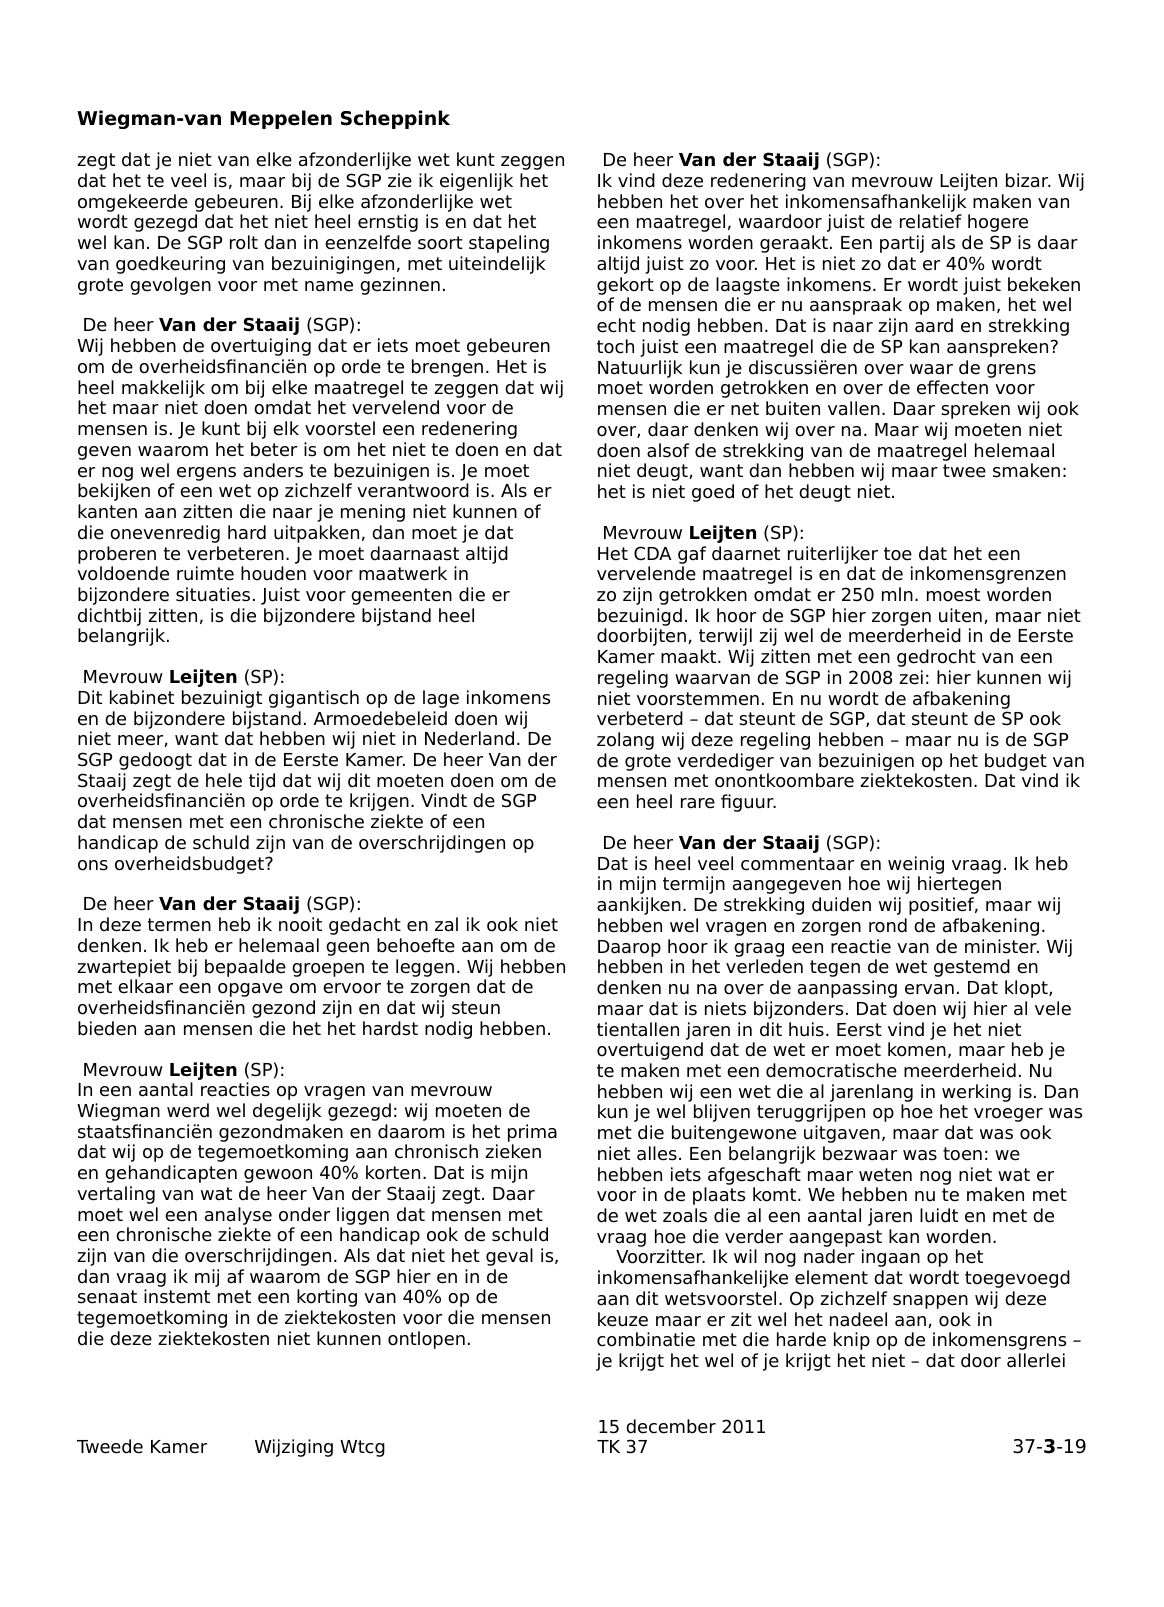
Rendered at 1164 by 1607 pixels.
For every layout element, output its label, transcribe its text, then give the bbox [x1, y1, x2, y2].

text Wij hebben de overtuiging dat er iets moet gebeuren om de overheidsfinanciën op orde te brengen. Het is heel makkelijk om bij elke maatregel te zeggen dat wij het maar niet doen omdat het vervelend voor de mensen is. Je kunt bij elk voorstel een redenering geven waarom het beter is om het niet te doen en dat er nog wel ergens anders te bezuinigen is. Je moet bekijken of een wet op zichzelf verantwoord is. Als er kanten aan zitten die naar je mening niet kunnen of die onevenredig hard uitpakken, dan moet je dat proberen te verbeteren. Je moet daarnaast altijd voldoende ruimte houden voor maatwerk in bijzondere situaties. Juist voor gemeenten die er dichtbij zitten, is die bijzondere bijstand heel belangrijk. [77, 336, 567, 647]
text Dit kabinet bezuinigt gigantisch op de lage inkomens en de bijzondere bijstand. Armoedebeleid doen wij niet meer, want dat hebben wij niet in Nederland. De SGP gedoogt dat in de Eerste Kamer. De heer Van der Staaij zegt de hele tijd dat wij dit moeten doen om de overheidsfinanciën op orde te krijgen. Vindt de SGP dat mensen met een chronische ziekte of een handicap de schuld zijn van de overschrijdingen op ons overheidsbudget? [77, 688, 567, 874]
text De heer Van der Staaij (SGP): [77, 894, 567, 915]
text In deze termen heb ik nooit gedacht en zal ik ook niet denken. Ik heb er helemaal geen behoefte aan om de zwartepiet bij bepaalde groepen te leggen. Wij hebben met elkaar een opgave om ervoor te zorgen dat de overheidsfinanciën gezond zijn en dat wij steun bieden aan mensen die het het hardst nodig hebben. [77, 915, 567, 1039]
text Dat is heel veel commentaar en weinig vraag. Ik heb in mijn termijn aangegeven hoe wij hiertegen aankijken. De strekking duiden wij positief, maar wij hebben wel vragen en zorgen rond de afbakening. Daarop hoor ik graag een reactie van de minister. Wij hebben in het verleden tegen de wet gestemd en denken nu na over de aanpassing ervan. Dat klopt, maar dat is niets bijzonders. Dat doen wij hier al vele tientallen jaren in dit huis. Eerst vind je het niet overtuigend dat de wet er moet komen, maar heb je te maken met een democratische meerderheid. Nu hebben wij een wet die al jarenlang in werking is. Dan kun je wel blijven teruggrijpen op hoe het vroeger was met die buitengewone uitgaven, maar dat was ook niet alles. Een belangrijk bezwaar was toen: we hebben iets afgeschaft maar weten nog niet wat er voor in de plaats komt. We hebben nu te maken met de wet zoals die al een aantal jaren luidt en met de vraag hoe die verder aangepast kan worden. [596, 853, 1087, 1247]
text Voorzitter. Ik wil nog nader ingaan op het inkomensafhankelijke element dat wordt toegevoegd aan dit wetsvoorstel. Op zichzelf snappen wij deze keuze maar er zit wel het nadeel aan, ook in combinatie met die harde knip op de inkomensgrens – je krijgt het wel of je krijgt het niet – dat door allerlei [596, 1247, 1087, 1372]
text Mevrouw Leijten (SP): [596, 523, 1087, 543]
text De heer Van der Staaij (SGP): [596, 833, 1087, 853]
text Het CDA gaf daarnet ruiterlijker toe dat het een vervelende maatregel is en dat de inkomensgrenzen zo zijn getrokken omdat er 250 mln. moest worden bezuinigd. Ik hoor de SGP hier zorgen uiten, maar niet doorbijten, terwijl zij wel de meerderheid in de Eerste Kamer maakt. Wij zitten met een gedrocht van een regeling waarvan de SGP in 2008 zei: hier kunnen wij niet voorstemmen. En nu wordt de afbakening verbeterd – dat steunt de SGP, dat steunt de SP ook zolang wij deze regeling hebben – maar nu is de SGP de grote verdediger van bezuinigen op het budget van mensen met onontkoombare ziektekosten. Dat vind ik een heel rare figuur. [596, 543, 1087, 813]
text Ik vind deze redenering van mevrouw Leijten bizar. Wij hebben het over het inkomensafhankelijk maken van een maatregel, waardoor juist de relatief hogere inkomens worden geraakt. Een partij als de SP is daar altijd juist zo voor. Het is niet zo dat er 40% wordt gekort op de laagste inkomens. Er wordt juist bekeken of de mensen die er nu aanspraak op maken, het wel echt nodig hebben. Dat is naar zijn aard en strekking toch juist een maatregel die de SP kan aanspreken? Natuurlijk kun je discussiëren over waar de grens moet worden getrokken en over de effecten voor mensen die er net buiten vallen. Daar spreken wij ook over, daar denken wij over na. Maar wij moeten niet doen alsof de strekking van de maatregel helemaal niet deugt, want dan hebben wij maar twee smaken: het is niet goed of het deugt niet. [596, 171, 1087, 503]
text De heer Van der Staaij (SGP): [77, 315, 567, 336]
text Mevrouw Leijten (SP): [77, 667, 567, 688]
text zegt dat je niet van elke afzonderlijke wet kunt zeggen dat het te veel is, maar bij de SGP zie ik eigenlijk het omgekeerde gebeuren. Bij elke afzonderlijke wet wordt gezegd dat het niet heel ernstig is en dat het wel kan. De SGP rolt dan in eenzelfde soort stapeling van goedkeuring van bezuinigingen, met uiteindelijk grote gevolgen voor met name gezinnen. [77, 150, 567, 295]
text Mevrouw Leijten (SP): [77, 1059, 567, 1080]
text De heer Van der Staaij (SGP): [596, 150, 1087, 171]
text In een aantal reacties op vragen van mevrouw Wiegman werd wel degelijk gezegd: wij moeten de staatsfinanciën gezondmaken en daarom is het prima dat wij op de tegemoetkoming aan chronisch zieken en gehandicapten gewoon 40% korten. Dat is mijn vertaling van wat de heer Van der Staaij zegt. Daar moet wel een analyse onder liggen dat mensen met een chronische ziekte of een handicap ook de schuld zijn van die overschrijdingen. Als dat niet het geval is, dan vraag ik mij af waarom de SGP hier en in de senaat instemt met een korting van 40% op de tegemoetkoming in de ziektekosten voor die mensen die deze ziektekosten niet kunnen ontlopen. [77, 1080, 567, 1349]
